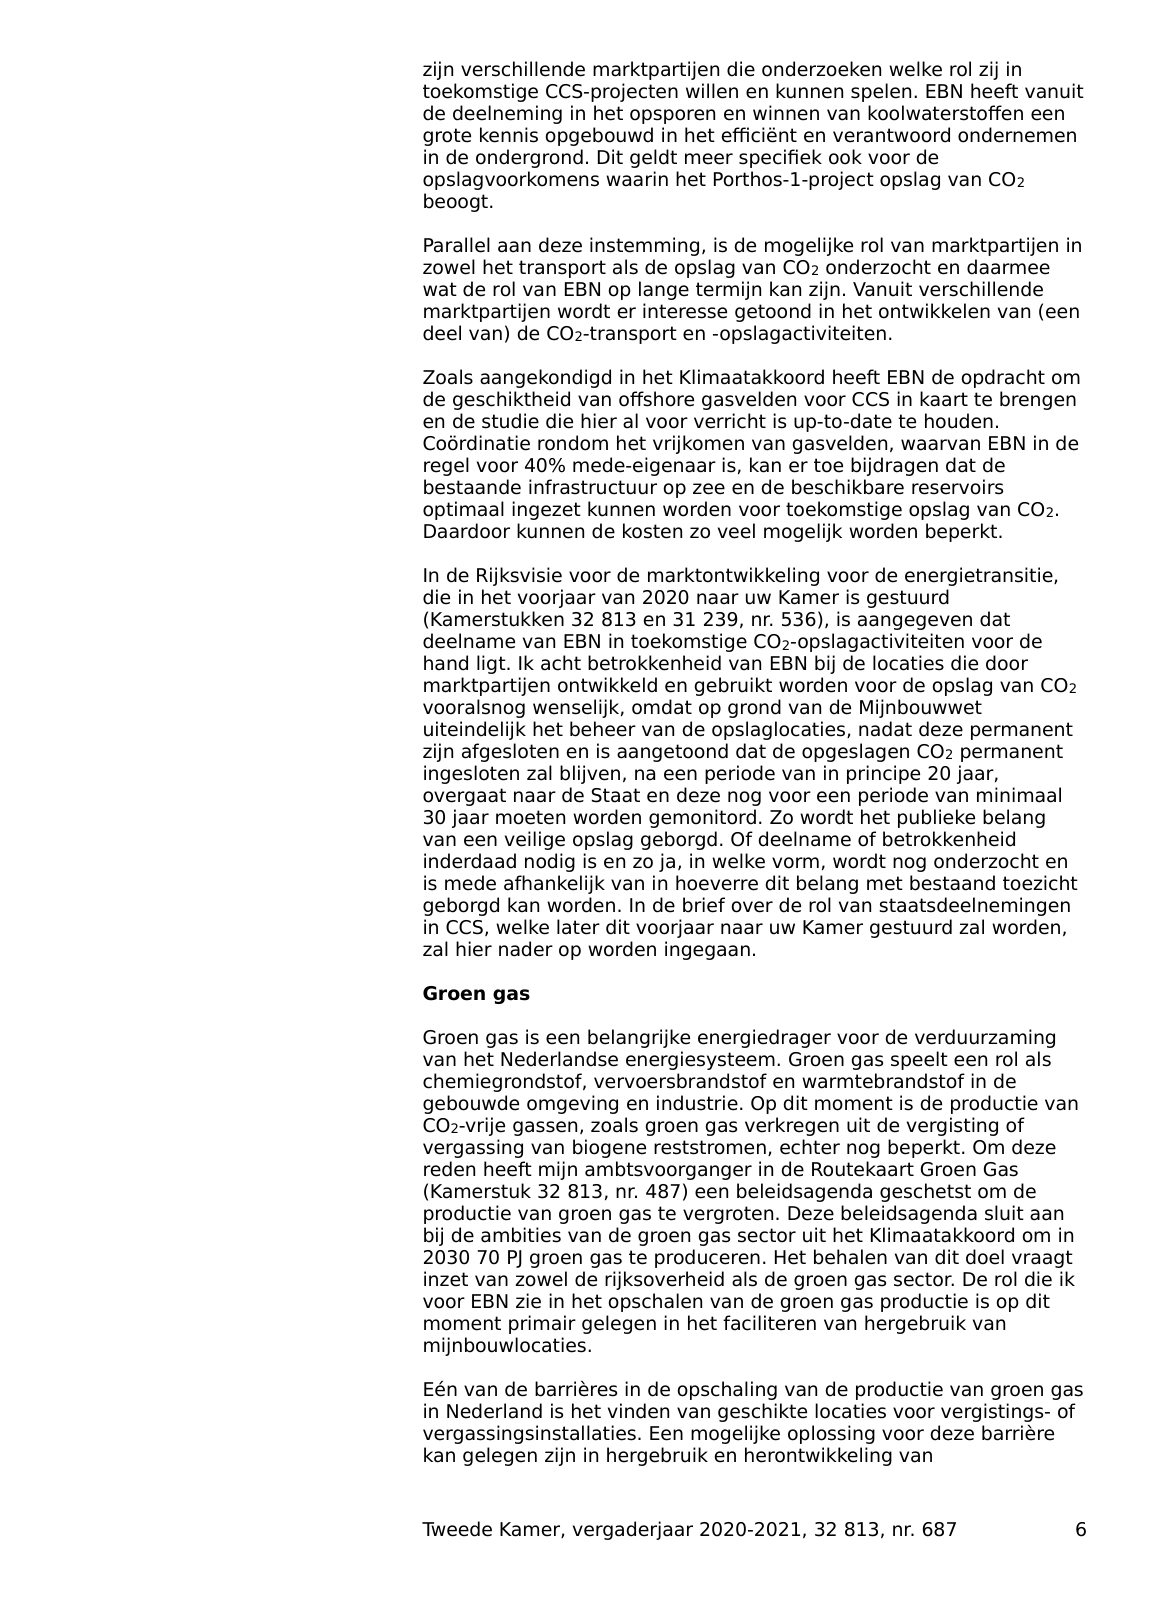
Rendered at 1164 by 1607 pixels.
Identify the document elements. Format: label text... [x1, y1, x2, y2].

text zijn verschillende marktpartijen die onderzoeken welke rol zij in toekomstige CCS-projecten willen en kunnen spelen. EBN heeft vanuit de deelneming in het opsporen en winnen van koolwaterstoffen een grote kennis opgebouwd in het efficiënt en verantwoord ondernemen in de ondergrond. Dit geldt meer specifiek ook voor de opslagvoorkomens waarin het Porthos-1-project opslag van CO2 beoogt. [422, 59, 1087, 213]
text Zoals aangekondigd in het Klimaatakkoord heeft EBN de opdracht om de geschiktheid van offshore gasvelden voor CCS in kaart te brengen en de studie die hier al voor verricht is up-to-date te houden. Coördinatie rondom het vrijkomen van gasvelden, waarvan EBN in de regel voor 40% mede-eigenaar is, kan er toe bijdragen dat de bestaande infrastructuur op zee en de beschikbare reservoirs optimaal ingezet kunnen worden voor toekomstige opslag van CO2. Daardoor kunnen de kosten zo veel mogelijk worden beperkt. [422, 367, 1087, 543]
text Eén van de barrières in de opschaling van de productie van groen gas in Nederland is het vinden van geschikte locaties voor vergistings- of vergassingsinstallaties. Een mogelijke oplossing voor deze barrière kan gelegen zijn in hergebruik en herontwikkeling van [422, 1379, 1087, 1467]
text Parallel aan deze instemming, is de mogelijke rol van marktpartijen in zowel het transport als de opslag van CO2 onderzocht en daarmee wat de rol van EBN op lange termijn kan zijn. Vanuit verschillende marktpartijen wordt er interesse getoond in het ontwikkelen van (een deel van) de CO2-transport en -opslagactiviteiten. [422, 235, 1087, 345]
text Groen gas is een belangrijke energiedrager voor de verduurzaming van het Nederlandse energiesysteem. Groen gas speelt een rol als chemiegrondstof, vervoersbrandstof en warmtebrandstof in de gebouwde omgeving en industrie. Op dit moment is de productie van CO2-vrije gassen, zoals groen gas verkregen uit de vergisting of vergassing van biogene reststromen, echter nog beperkt. Om deze reden heeft mijn ambtsvoorganger in de Routekaart Groen Gas (Kamerstuk 32 813, nr. 487) een beleidsagenda geschetst om de productie van groen gas te vergroten. Deze beleidsagenda sluit aan bij de ambities van de groen gas sector uit het Klimaatakkoord om in 2030 70 PJ groen gas te produceren. Het behalen van dit doel vraagt inzet van zowel de rijksoverheid als de groen gas sector. De rol die ik voor EBN zie in het opschalen van de groen gas productie is op dit moment primair gelegen in het faciliteren van hergebruik van mijnbouwlocaties. [422, 1027, 1087, 1357]
text In de Rijksvisie voor de marktontwikkeling voor de energietransitie, die in het voorjaar van 2020 naar uw Kamer is gestuurd (Kamerstukken 32 813 en 31 239, nr. 536), is aangegeven dat deelname van EBN in toekomstige CO2-opslagactiviteiten voor de hand ligt. Ik acht betrokkenheid van EBN bij de locaties die door marktpartijen ontwikkeld en gebruikt worden voor de opslag van CO2 vooralsnog wenselijk, omdat op grond van de Mijnbouwwet uiteindelijk het beheer van de opslaglocaties, nadat deze permanent zijn afgesloten en is aangetoond dat de opgeslagen CO2 permanent ingesloten zal blijven, na een periode van in principe 20 jaar, overgaat naar de Staat en deze nog voor een periode van minimaal 30 jaar moeten worden gemonitord. Zo wordt het publieke belang van een veilige opslag geborgd. Of deelname of betrokkenheid inderdaad nodig is en zo ja, in welke vorm, wordt nog onderzocht en is mede afhankelijk van in hoeverre dit belang met bestaand toezicht geborgd kan worden. In de brief over de rol van staatsdeelnemingen in CCS, welke later dit voorjaar naar uw Kamer gestuurd zal worden, zal hier nader op worden ingegaan. [422, 565, 1087, 961]
subtitle Groen gas [422, 983, 1087, 1005]
